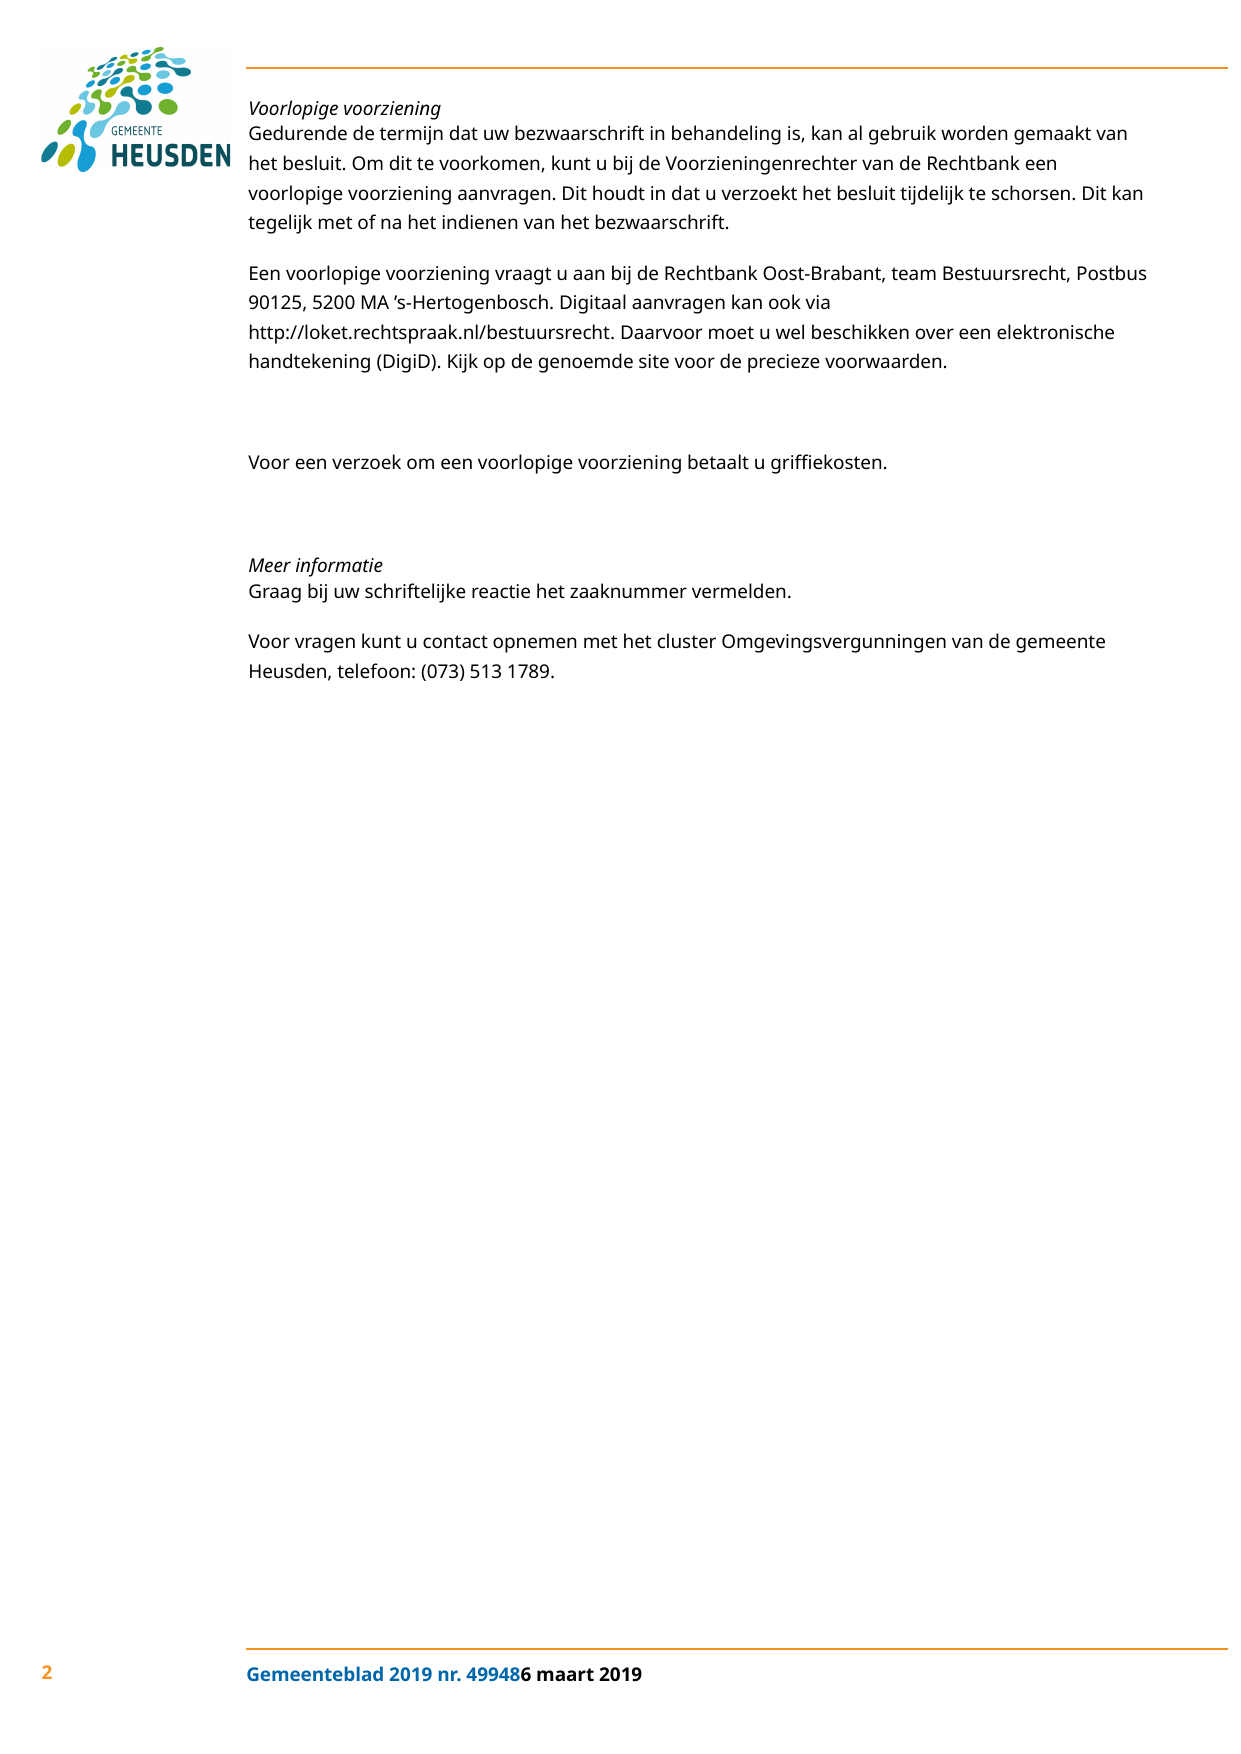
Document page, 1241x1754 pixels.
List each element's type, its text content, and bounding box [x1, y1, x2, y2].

text Voorlopige voorziening [248, 95, 1152, 121]
text Meer informatie [248, 552, 1152, 578]
picture [41, 47, 231, 172]
text Graag bij uw schriftelijke reactie het zaaknummer vermelden. [248, 578, 1152, 604]
text Voor een verzoek om een voorlopige voorziening betaalt u griffiekosten. [248, 449, 1152, 475]
text Gedurende de termijn dat uw bezwaarschrift in behandeling is, kan al gebruik worden gemaakt van het besluit. Om dit te voorkomen, kunt u bij de Voorzieningenrechter van de Rechtbank een voorlopige voorziening aanvragen. Dit houdt in dat u verzoekt het besluit tijdelijk te schorsen. Dit kan tegelijk met of na het indienen van het bezwaarschrift. [248, 121, 1152, 235]
text Voor vragen kunt u contact opnemen met het cluster Omgevingsvergunningen van de gemeente Heusden, telefoon: (073) 513 1789. [248, 629, 1152, 684]
text Een voorlopige voorziening vraagt u aan bij de Rechtbank Oost-Brabant, team Bestuursrecht, Postbus 90125, 5200 MA ’s-Hertogenbosch. Digitaal aanvragen kan ook via http://loket.rechtspraak.nl/bestuursrecht. Daarvoor moet u wel beschikken over een elektronische handtekening (DigiD). Kijk op de genoemde site voor de precieze voorwaarden. [248, 260, 1152, 374]
